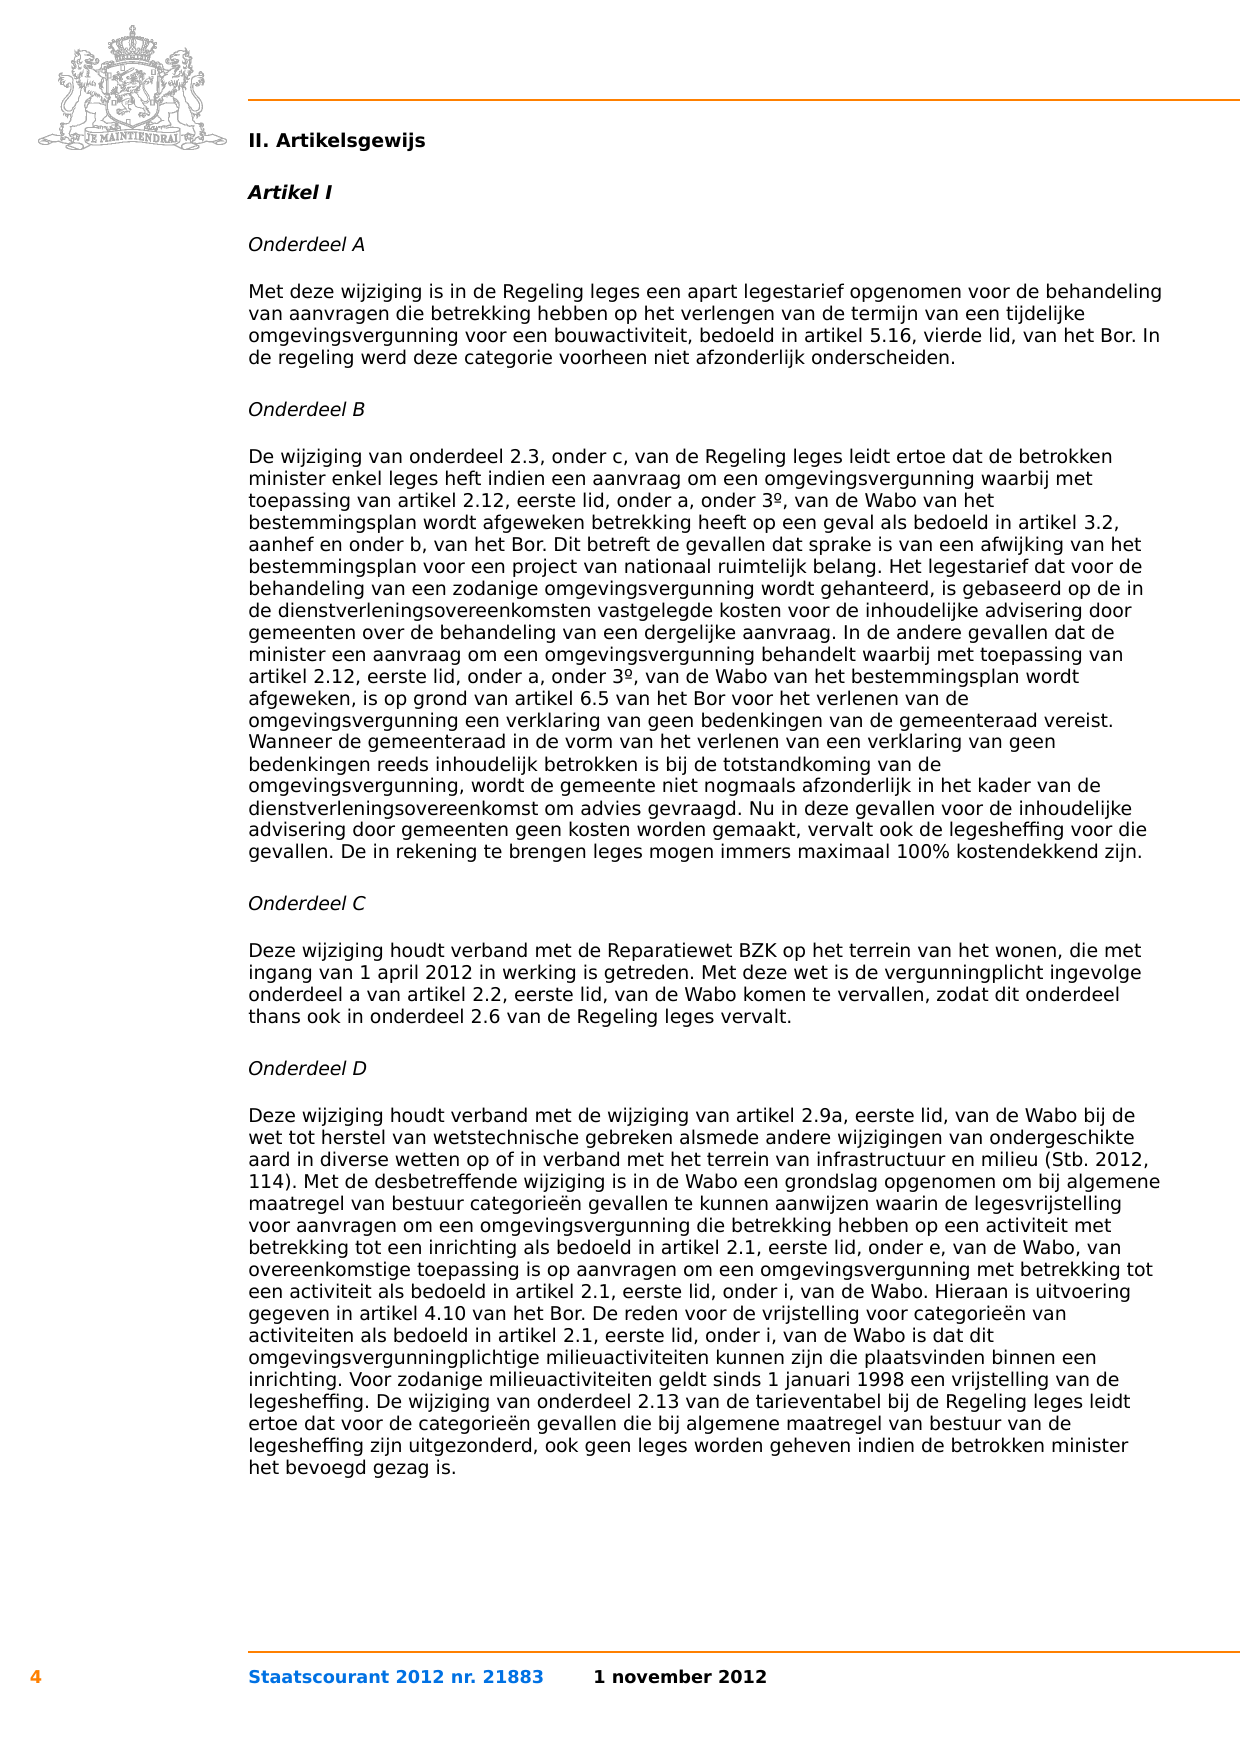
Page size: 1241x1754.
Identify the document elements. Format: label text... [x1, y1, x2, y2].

text De wijziging van onderdeel 2.3, onder c, van de Regeling leges leidt ertoe dat de betrokken minister enkel leges heft indien een aanvraag om een omgevingsvergunning waarbij met toepassing van artikel 2.12, eerste lid, onder a, onder 3º, van de Wabo van het bestemmingsplan wordt afgeweken betrekking heeft op een geval als bedoeld in artikel 3.2, aanhef en onder b, van het Bor. Dit betreft de gevallen dat sprake is van een afwijking van het bestemmingsplan voor een project van nationaal ruimtelijk belang. Het legestarief dat voor de behandeling van een zodanige omgevingsvergunning wordt gehanteerd, is gebaseerd op de in de dienstverleningsovereenkomsten vastgelegde kosten voor de inhoudelijke advisering door gemeenten over de behandeling van een dergelijke aanvraag. In de andere gevallen dat de minister een aanvraag om een omgevingsvergunning behandelt waarbij met toepassing van artikel 2.12, eerste lid, onder a, onder 3º, van de Wabo van het bestemmingsplan wordt afgeweken, is op grond van artikel 6.5 van het Bor voor het verlenen van de omgevingsvergunning een verklaring van geen bedenkingen van de gemeenteraad vereist. Wanneer de gemeenteraad in de vorm van het verlenen van een verklaring van geen bedenkingen reeds inhoudelijk betrokken is bij de totstandkoming van de omgevingsvergunning, wordt de gemeente niet nogmaals afzonderlijk in het kader van de dienstverleningsovereenkomst om advies gevraagd. Nu in deze gevallen voor de inhoudelijke advisering door gemeenten geen kosten worden gemaakt, vervalt ook de legesheffing voor die gevallen. De in rekening te brengen leges mogen immers maximaal 100% kostendekkend zijn. [248, 446, 1163, 863]
picture [38, 25, 227, 150]
text Met deze wijziging is in de Regeling leges een apart legestarief opgenomen voor de behandeling van aanvragen die betrekking hebben op het verlengen van de termijn van een tijdelijke omgevingsvergunning voor een bouwactiviteit, bedoeld in artikel 5.16, vierde lid, van het Bor. In de regeling werd deze categorie voorheen niet afzonderlijk onderscheiden. [248, 281, 1163, 369]
subtitle Onderdeel C [248, 893, 1163, 915]
subtitle Onderdeel D [248, 1058, 1163, 1080]
subtitle Artikel I [248, 182, 1163, 204]
subtitle Onderdeel A [248, 234, 1163, 256]
text Deze wijziging houdt verband met de wijziging van artikel 2.9a, eerste lid, van de Wabo bij de wet tot herstel van wetstechnische gebreken alsmede andere wijzigingen van ondergeschikte aard in diverse wetten op of in verband met het terrein van infrastructuur en milieu (Stb. 2012, 114). Met de desbetreffende wijziging is in de Wabo een grondslag opgenomen om bij algemene maatregel van bestuur categorieën gevallen te kunnen aanwijzen waarin de legesvrijstelling voor aanvragen om een omgevingsvergunning die betrekking hebben op een activiteit met betrekking tot een inrichting als bedoeld in artikel 2.1, eerste lid, onder e, van de Wabo, van overeenkomstige toepassing is op aanvragen om een omgevingsvergunning met betrekking tot een activiteit als bedoeld in artikel 2.1, eerste lid, onder i, van de Wabo. Hieraan is uitvoering gegeven in artikel 4.10 van het Bor. De reden voor de vrijstelling voor categorieën van activiteiten als bedoeld in artikel 2.1, eerste lid, onder i, van de Wabo is dat dit omgevingsvergunningplichtige milieuactiviteiten kunnen zijn die plaatsvinden binnen een inrichting. Voor zodanige milieuactiviteiten geldt sinds 1 januari 1998 een vrijstelling van de legesheffing. De wijziging van onderdeel 2.13 van de tarieventabel bij de Regeling leges leidt ertoe dat voor de categorieën gevallen die bij algemene maatregel van bestuur van de legesheffing zijn uitgezonderd, ook geen leges worden geheven indien de betrokken minister het bevoegd gezag is. [248, 1105, 1163, 1479]
text Deze wijziging houdt verband met de Reparatiewet BZK op het terrein van het wonen, die met ingang van 1 april 2012 in werking is getreden. Met deze wet is de vergunningplicht ingevolge onderdeel a van artikel 2.2, eerste lid, van de Wabo komen te vervallen, zodat dit onderdeel thans ook in onderdeel 2.6 van de Regeling leges vervalt. [248, 940, 1163, 1028]
subtitle Onderdeel B [248, 399, 1163, 421]
subtitle II. Artikelsgewijs [248, 130, 1163, 152]
